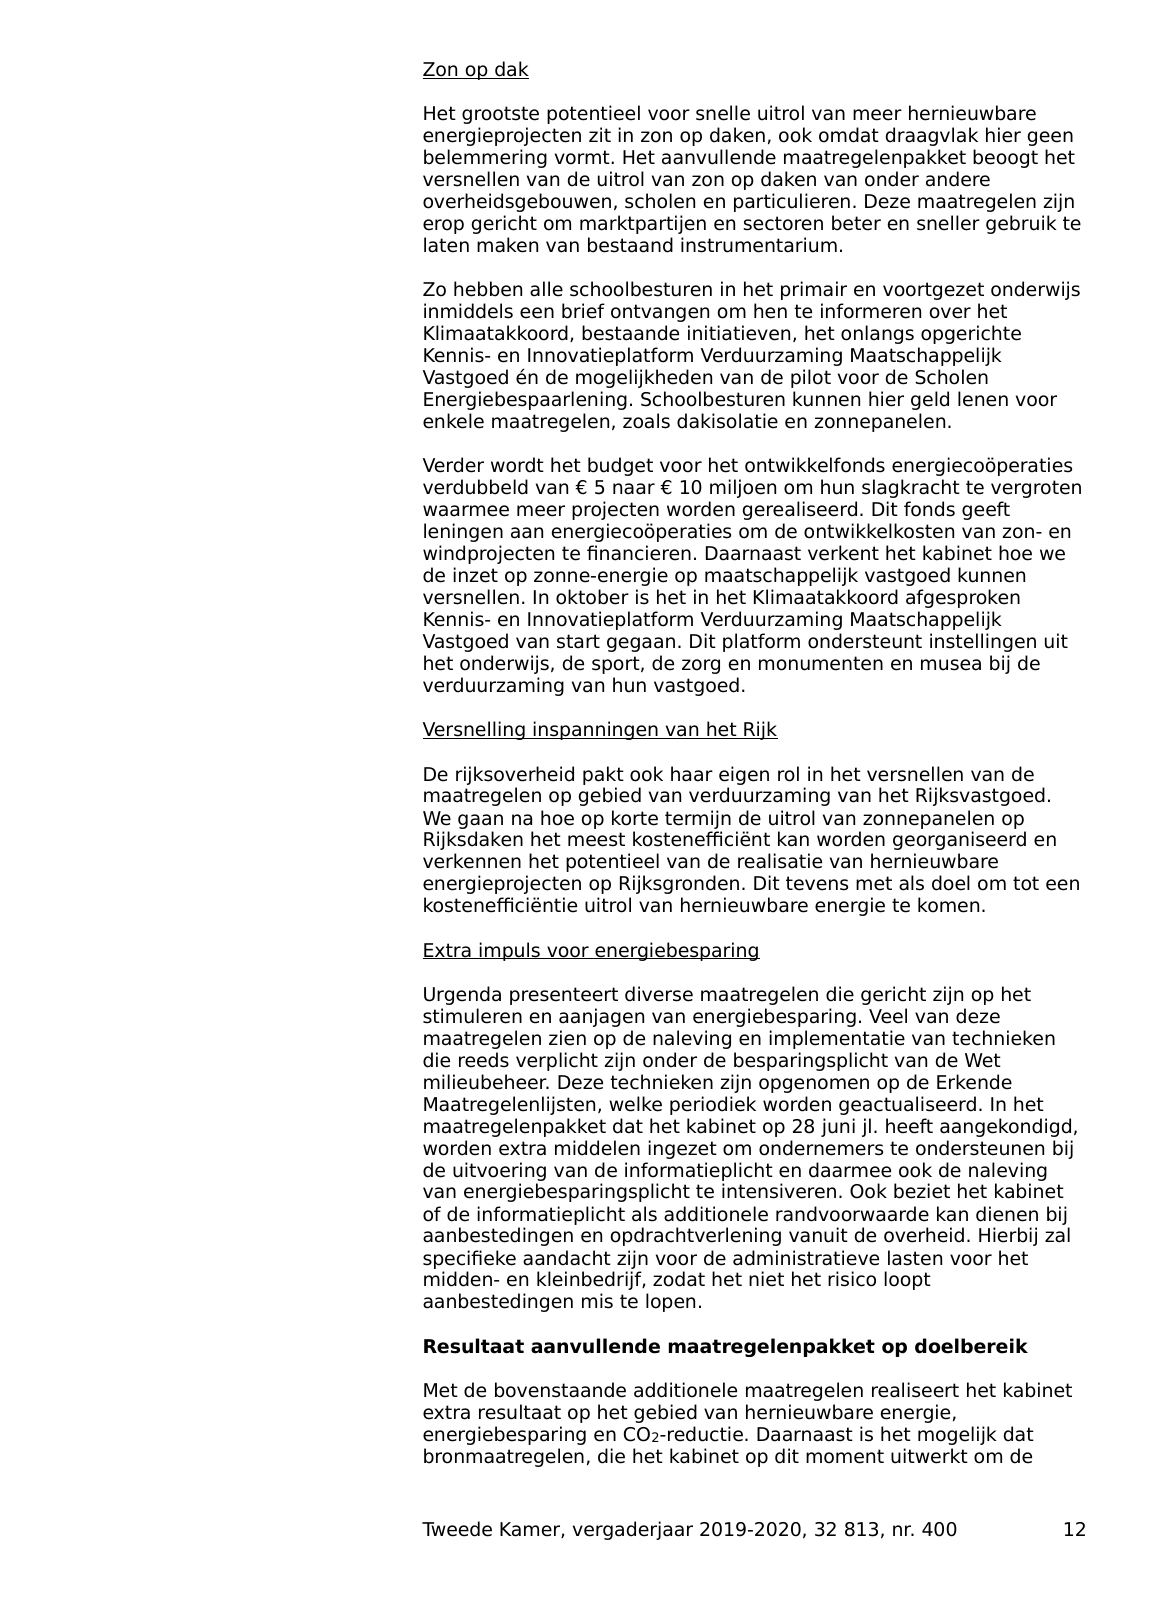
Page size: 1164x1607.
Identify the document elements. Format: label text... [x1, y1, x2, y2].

text Met de bovenstaande additionele maatregelen realiseert het kabinet extra resultaat op het gebied van hernieuwbare energie, energiebesparing en CO2-reductie. Daarnaast is het mogelijk dat bronmaatregelen, die het kabinet op dit moment uitwerkt om de [422, 1380, 1087, 1468]
subtitle Zon op dak [422, 59, 1087, 81]
text De rijksoverheid pakt ook haar eigen rol in het versnellen van de maatregelen op gebied van verduurzaming van het Rijksvastgoed. We gaan na hoe op korte termijn de uitrol van zonnepanelen op Rijksdaken het meest kostenefficiënt kan worden georganiseerd en verkennen het potentieel van de realisatie van hernieuwbare energieprojecten op Rijksgronden. Dit tevens met als doel om tot een kostenefficiëntie uitrol van hernieuwbare energie te komen. [422, 763, 1087, 917]
subtitle Resultaat aanvullende maatregelenpakket op doelbereik [422, 1336, 1087, 1357]
text Het grootste potentieel voor snelle uitrol van meer hernieuwbare energieprojecten zit in zon op daken, ook omdat draagvlak hier geen belemmering vormt. Het aanvullende maatregelenpakket beoogt het versnellen van de uitrol van zon op daken van onder andere overheidsgebouwen, scholen en particulieren. Deze maatregelen zijn erop gericht om marktpartijen en sectoren beter en sneller gebruik te laten maken van bestaand instrumentarium. [422, 103, 1087, 257]
subtitle Extra impuls voor energiebesparing [422, 939, 1087, 961]
text Urgenda presenteert diverse maatregelen die gericht zijn op het stimuleren en aanjagen van energiebesparing. Veel van deze maatregelen zien op de naleving en implementatie van technieken die reeds verplicht zijn onder de besparingsplicht van de Wet milieubeheer. Deze technieken zijn opgenomen op de Erkende Maatregelenlijsten, welke periodiek worden geactualiseerd. In het maatregelenpakket dat het kabinet op 28 juni jl. heeft aangekondigd, worden extra middelen ingezet om ondernemers te ondersteunen bij de uitvoering van de informatieplicht en daarmee ook de naleving van energiebesparingsplicht te intensiveren. Ook beziet het kabinet of de informatieplicht als additionele randvoorwaarde kan dienen bij aanbestedingen en opdrachtverlening vanuit de overheid. Hierbij zal specifieke aandacht zijn voor de administratieve lasten voor het midden- en kleinbedrijf, zodat het niet het risico loopt aanbestedingen mis te lopen. [422, 984, 1087, 1313]
text Verder wordt het budget voor het ontwikkelfonds energiecoöperaties verdubbeld van € 5 naar € 10 miljoen om hun slagkracht te vergroten waarmee meer projecten worden gerealiseerd. Dit fonds geeft leningen aan energiecoöperaties om de ontwikkelkosten van zon- en windprojecten te financieren. Daarnaast verkent het kabinet hoe we de inzet op zonne-energie op maatschappelijk vastgoed kunnen versnellen. In oktober is het in het Klimaatakkoord afgesproken Kennis- en Innovatieplatform Verduurzaming Maatschappelijk Vastgoed van start gegaan. Dit platform ondersteunt instellingen uit het onderwijs, de sport, de zorg en monumenten en musea bij de verduurzaming van hun vastgoed. [422, 455, 1087, 697]
text Zo hebben alle schoolbesturen in het primair en voortgezet onderwijs inmiddels een brief ontvangen om hen te informeren over het Klimaatakkoord, bestaande initiatieven, het onlangs opgerichte Kennis- en Innovatieplatform Verduurzaming Maatschappelijk Vastgoed én de mogelijkheden van de pilot voor de Scholen Energiebespaarlening. Schoolbesturen kunnen hier geld lenen voor enkele maatregelen, zoals dakisolatie en zonnepanelen. [422, 279, 1087, 433]
subtitle Versnelling inspanningen van het Rijk [422, 719, 1087, 741]
